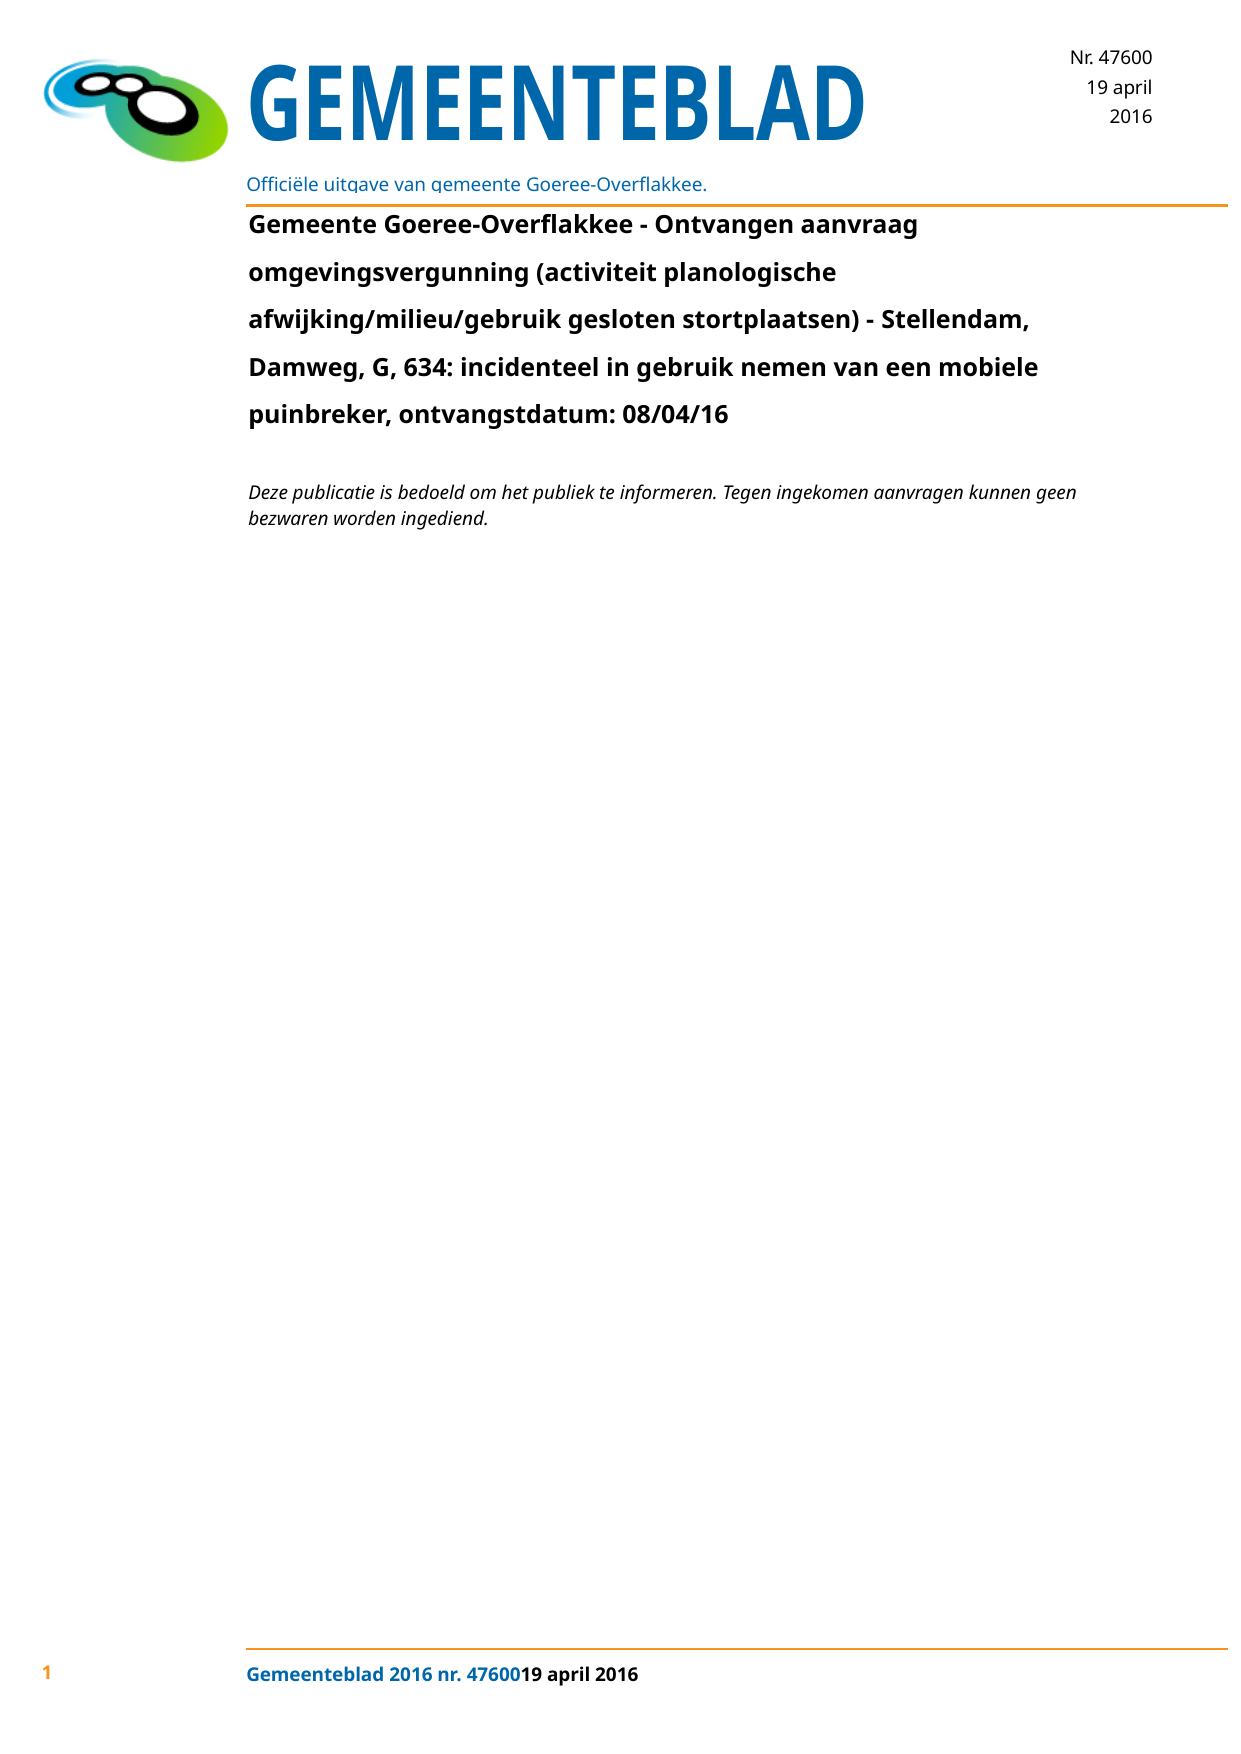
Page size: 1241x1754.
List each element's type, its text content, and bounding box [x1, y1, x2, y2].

text Deze publicatie is bedoeld om het publiek te informeren. Tegen ingekomen aanvragen kunnen geen bezwaren worden ingediend. [248, 479, 1152, 530]
text Gemeente Goeree-Overflakkee - Ontvangen aanvraag omgevingsvergunning (activiteit planologische afwijking/milieu/gebruik gesloten stortplaatsen) - Stellendam, Damweg, G, 634: incidenteel in gebruik nemen van een mobiele puinbreker, ontvangstdatum: 08/04/16 [248, 207, 1152, 431]
picture [41, 47, 231, 172]
